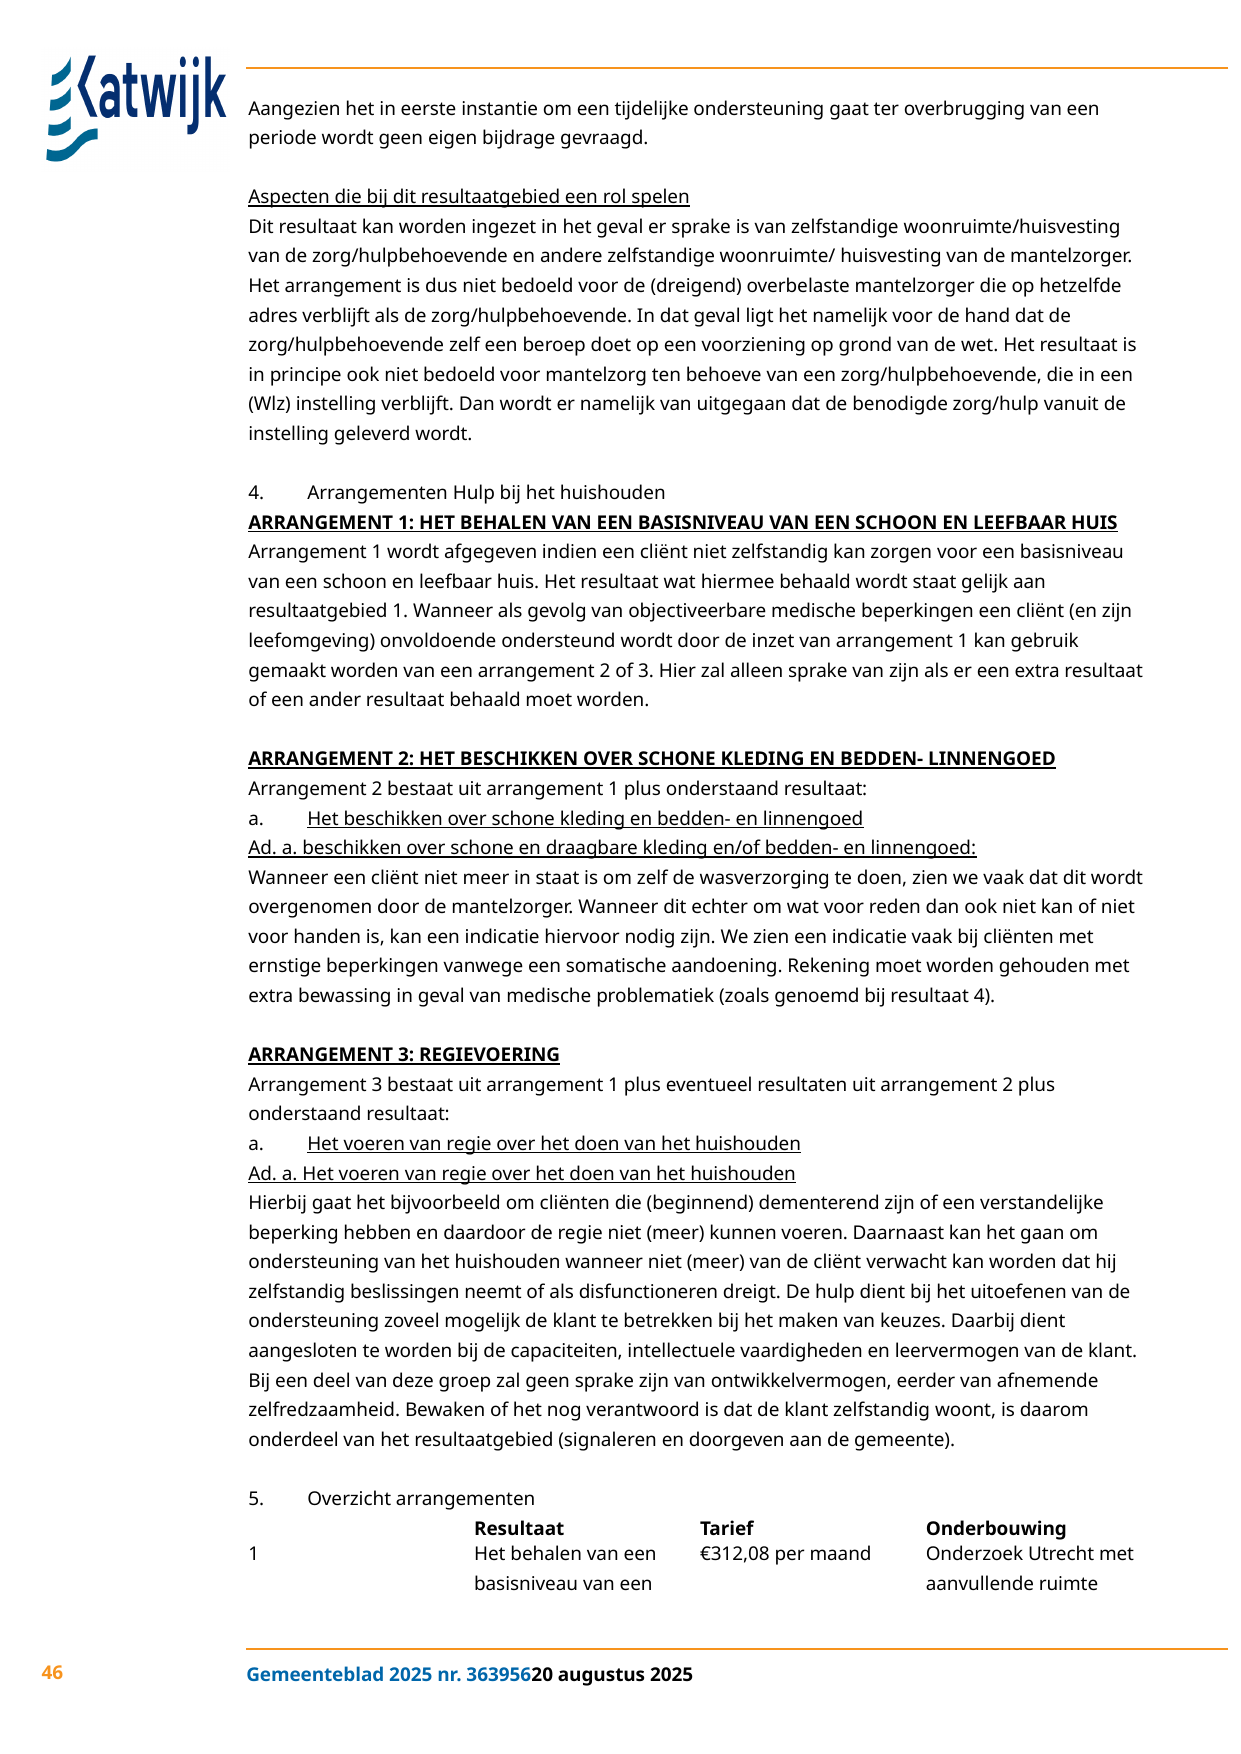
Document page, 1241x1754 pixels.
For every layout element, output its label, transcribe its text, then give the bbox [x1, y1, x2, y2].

list Het voeren van regie over het doen van het huishouden [248, 1130, 1152, 1156]
text Aangezien het in eerste instantie om een tijdelijke ondersteuning gaat ter overbrugging van een periode wordt geen eigen bijdrage gevraagd. [248, 95, 1152, 150]
text ARRANGEMENT 1: HET BEHALEN VAN EEN BASISNIVEAU VAN EEN SCHOON EN LEEFBAAR HUIS [248, 509, 1152, 535]
text Ad. a. beschikken over schone en draagbare kleding en/of bedden- en linnengoed: [248, 834, 1152, 860]
table_header Onderbouwing [926, 1515, 1152, 1541]
table_header Tarief [700, 1515, 926, 1541]
text ARRANGEMENT 3: REGIEVOERING [248, 1041, 1152, 1067]
text Arrangement 1 wordt afgegeven indien een cliënt niet zelfstandig kan zorgen voor een basisniveau van een schoon en leefbaar huis. Het resultaat wat hiermee behaald wordt staat gelijk aan resultaatgebied 1. Wanneer als gevolg van objectiveerbare medische beperkingen een cliënt (en zijn leefomgeving) onvoldoende ondersteund wordt door de inzet van arrangement 1 kan gebruik gemaakt worden van een arrangement 2 of 3. Hier zal alleen sprake van zijn als er een extra resultaat of een ander resultaat behaald moet worden. [248, 538, 1152, 712]
picture [41, 47, 231, 172]
text Ad. a. Het voeren van regie over het doen van het huishouden [248, 1160, 1152, 1186]
table_cell 1 [248, 1541, 474, 1596]
table_cell €312,08 per maand [700, 1541, 926, 1596]
text Arrangement 2 bestaat uit arrangement 1 plus onderstaand resultaat: [248, 775, 1152, 801]
list Overzicht arrangementen [248, 1485, 1152, 1511]
table_cell Het behalen van een basisniveau van een [474, 1541, 700, 1596]
text Dit resultaat kan worden ingezet in het geval er sprake is van zelfstandige woonruimte/huisvesting van de zorg/hulpbehoevende en andere zelfstandige woonruimte/ huisvesting van de mantelzorger. Het arrangement is dus niet bedoeld voor de (dreigend) overbelaste mantelzorger die op hetzelfde adres verblijft als de zorg/hulpbehoevende. In dat geval ligt het namelijk voor de hand dat de zorg/hulpbehoevende zelf een beroep doet op een voorziening op grond van de wet. Het resultaat is in principe ook niet bedoeld voor mantelzorg ten behoeve van een zorg/hulpbehoevende, die in een (Wlz) instelling verblijft. Dan wordt er namelijk van uitgegaan dat de benodigde zorg/hulp vanuit de instelling geleverd wordt. [248, 213, 1152, 446]
list Arrangementen Hulp bij het huishouden [248, 479, 1152, 505]
text Aspecten die bij dit resultaatgebied een rol spelen [248, 183, 1152, 209]
text ARRANGEMENT 2: HET BESCHIKKEN OVER SCHONE KLEDING EN BEDDEN- LINNENGOED [248, 746, 1152, 771]
table_cell Onderzoek Utrecht met aanvullende ruimte [926, 1541, 1152, 1596]
table_header [248, 1515, 474, 1541]
list Het beschikken over schone kleding en bedden- en linnengoed [248, 805, 1152, 831]
text Arrangement 3 bestaat uit arrangement 1 plus eventueel resultaten uit arrangement 2 plus onderstaand resultaat: [248, 1071, 1152, 1126]
text Hierbij gaat het bijvoorbeeld om cliënten die (beginnend) dementerend zijn of een verstandelijke beperking hebben en daardoor de regie niet (meer) kunnen voeren. Daarnaast kan het gaan om ondersteuning van het huishouden wanneer niet (meer) van de cliënt verwacht kan worden dat hij zelfstandig beslissingen neemt of als disfunctioneren dreigt. De hulp dient bij het uitoefenen van de ondersteuning zoveel mogelijk de klant te betrekken bij het maken van keuzes. Daarbij dient aangesloten te worden bij de capaciteiten, intellectuele vaardigheden en leervermogen van de klant. Bij een deel van deze groep zal geen sprake zijn van ontwikkelvermogen, eerder van afnemende zelfredzaamheid. Bewaken of het nog verantwoord is dat de klant zelfstandig woont, is daarom onderdeel van het resultaatgebied (signaleren en doorgeven aan de gemeente). [248, 1189, 1152, 1452]
table_header Resultaat [474, 1515, 700, 1541]
text Wanneer een cliënt niet meer in staat is om zelf de wasverzorging te doen, zien we vaak dat dit wordt overgenomen door de mantelzorger. Wanneer dit echter om wat voor reden dan ook niet kan of niet voor handen is, kan een indicatie hiervoor nodig zijn. We zien een indicatie vaak bij cliënten met ernstige beperkingen vanwege een somatische aandoening. Rekening moet worden gehouden met extra bewassing in geval van medische problematiek (zoals genoemd bij resultaat 4). [248, 864, 1152, 1008]
